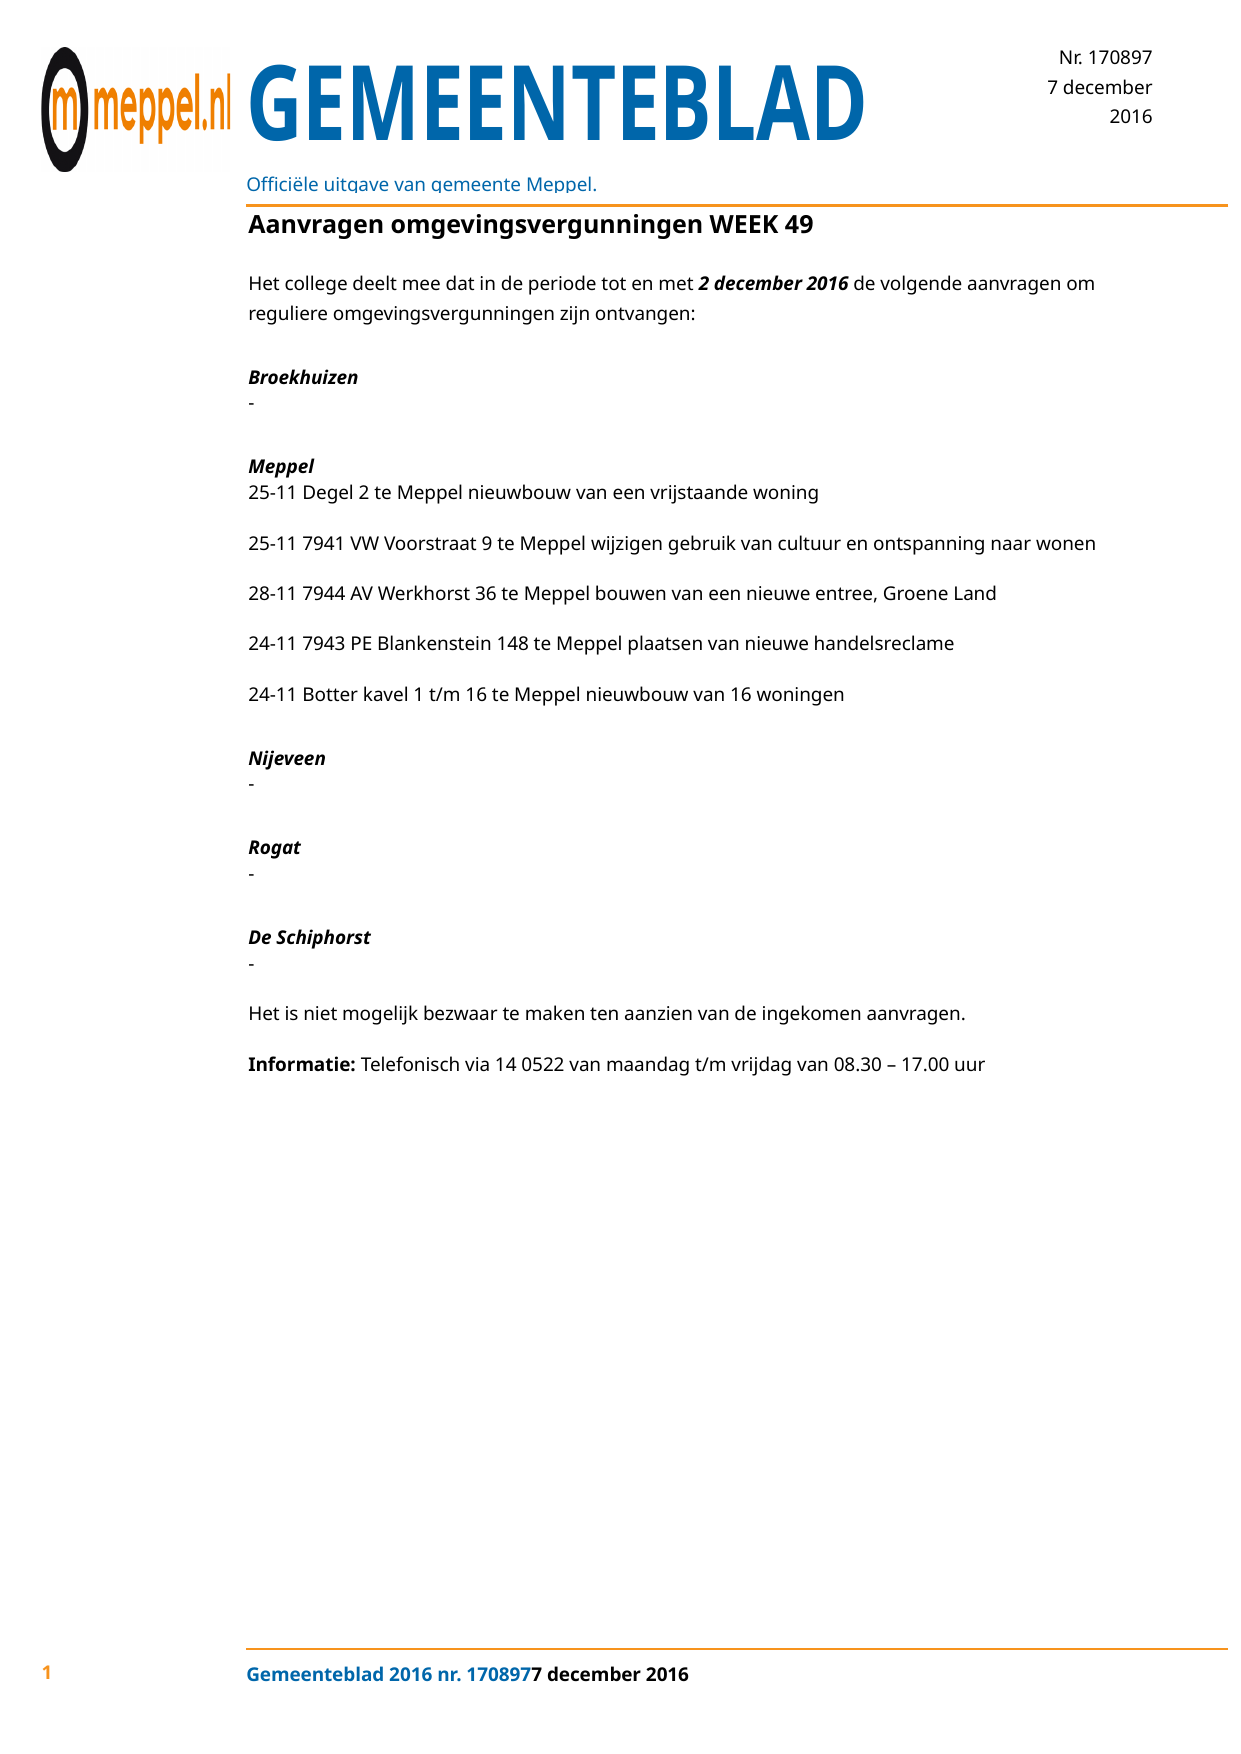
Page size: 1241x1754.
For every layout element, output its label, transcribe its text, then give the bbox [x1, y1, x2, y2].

text - [248, 860, 1152, 886]
picture [41, 47, 231, 172]
text Het college deelt mee dat in de periode tot en met 2 december 2016 de volgende aanvragen om reguliere omgevingsvergunningen zijn ontvangen: [248, 270, 1152, 326]
text - [248, 950, 1152, 976]
text 24-11 7943 PE Blankenstein 148 te Meppel plaatsen van nieuwe handelsreclame [248, 631, 1152, 656]
text Aanvragen omgevingsvergunningen WEEK 49 [248, 207, 1152, 241]
text 25-11 Degel 2 te Meppel nieuwbouw van een vrijstaande woning [248, 479, 1152, 505]
text Rogat [248, 834, 1152, 860]
text Meppel [248, 453, 1152, 479]
text 25-11 7941 VW Voorstraat 9 te Meppel wijzigen gebruik van cultuur en ontspanning naar wonen [248, 530, 1152, 555]
text 24-11 Botter kavel 1 t/m 16 te Meppel nieuwbouw van 16 woningen [248, 681, 1152, 707]
text 28-11 7944 AV Werkhorst 36 te Meppel bouwen van een nieuwe entree, Groene Land [248, 580, 1152, 606]
text Het is niet mogelijk bezwaar te maken ten aanzien van de ingekomen aanvragen. [248, 1000, 1152, 1026]
text Broekhuizen [248, 364, 1152, 389]
text De Schiphorst [248, 924, 1152, 950]
text - [248, 771, 1152, 796]
text Informatie: Telefonisch via 14 0522 van maandag t/m vrijdag van 08.30 – 17.00 uur [248, 1051, 1152, 1077]
text - [248, 389, 1152, 415]
text Nijeveen [248, 745, 1152, 771]
